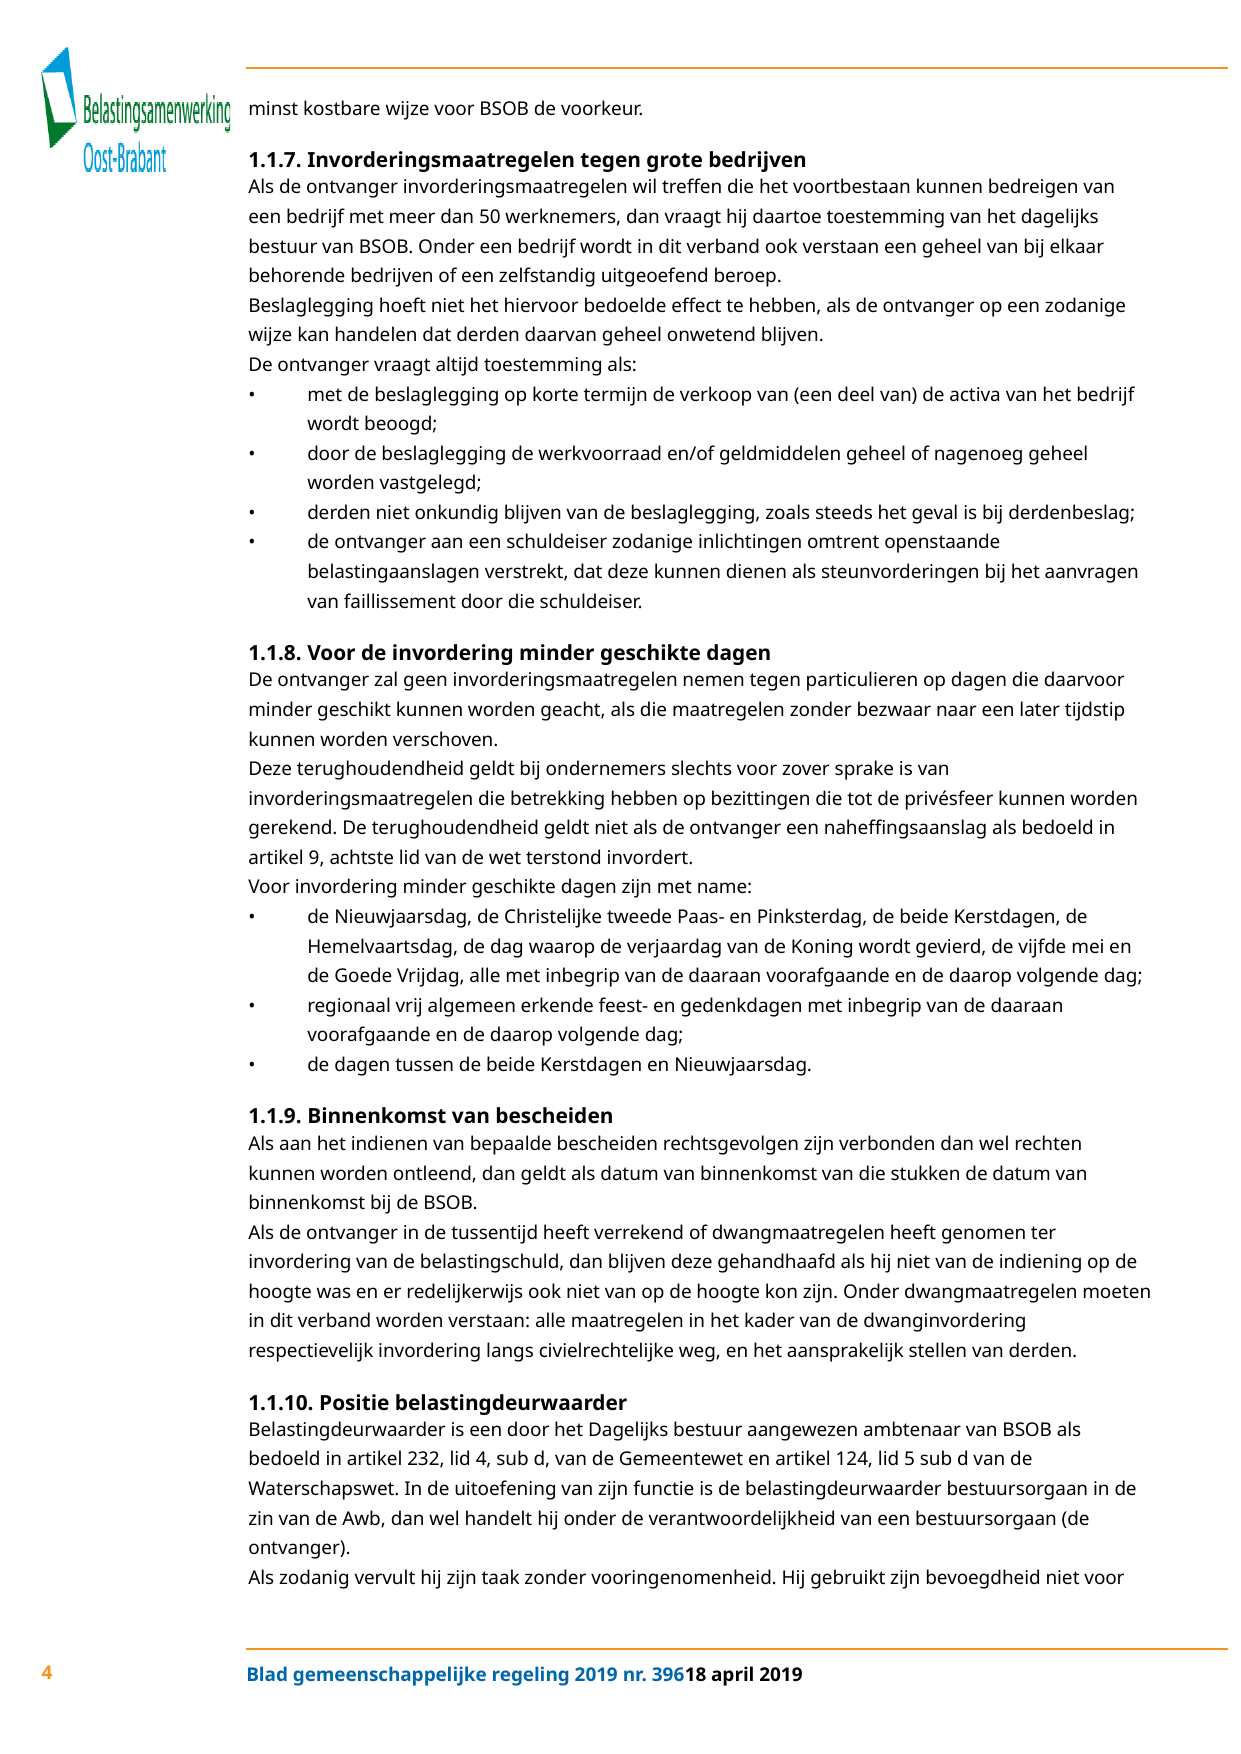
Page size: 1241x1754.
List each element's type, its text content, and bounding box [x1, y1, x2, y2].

text Belastingdeurwaarder is een door het Dagelijks bestuur aangewezen ambtenaar van BSOB als bedoeld in artikel 232, lid 4, sub d, van de Gemeentewet en artikel 124, lid 5 sub d van de Waterschapswet. In de uitoefening van zijn functie is de belastingdeurwaarder bestuursorgaan in de zin van de Awb, dan wel handelt hij onder de verantwoordelijkheid van een bestuursorgaan (de ontvanger). [248, 1416, 1152, 1560]
list regionaal vrij algemeen erkende feest- en gedenkdagen met inbegrip van de daaraan voorafgaande en de daarop volgende dag; [248, 992, 1152, 1047]
text Deze terughoudendheid geldt bij ondernemers slechts voor zover sprake is van invorderingsmaatregelen die betrekking hebben op bezittingen die tot de privésfeer kunnen worden gerekend. De terughoudendheid geldt niet als de ontvanger een naheffingsaanslag als bedoeld in artikel 9, achtste lid van de wet terstond invordert. [248, 755, 1152, 870]
list door de beslaglegging de werkvoorraad en/of geldmiddelen geheel of nagenoeg geheel worden vastgelegd; [248, 440, 1152, 495]
picture [91, 163, 96, 172]
picture [41, 47, 231, 172]
text Als de ontvanger in de tussentijd heeft verrekend of dwangmaatregelen heeft genomen ter invordering van de belastingschuld, dan blijven deze gehandhaafd als hij niet van de indiening op de hoogte was en er redelijkerwijs ook niet van op de hoogte kon zijn. Onder dwangmaatregelen moeten in dit verband worden verstaan: alle maatregelen in het kader van de dwanginvordering respectievelijk invordering langs civielrechtelijke weg, en het aansprakelijk stellen van derden. [248, 1219, 1152, 1363]
list de dagen tussen de beide Kerstdagen en Nieuwjaarsdag. [248, 1051, 1152, 1077]
text Als zodanig vervult hij zijn taak zonder vooringenomenheid. Hij gebruikt zijn bevoegdheid niet voor [248, 1564, 1152, 1590]
picture [100, 161, 105, 172]
text De ontvanger zal geen invorderingsmaatregelen nemen tegen particulieren op dagen die daarvoor minder geschikt kunnen worden geacht, als die maatregelen zonder bezwaar naar een later tijdstip kunnen worden verschoven. [248, 667, 1152, 752]
list derden niet onkundig blijven van de beslaglegging, zoals steeds het geval is bij derdenbeslag; [248, 499, 1152, 525]
picture [129, 155, 134, 172]
text Als aan het indienen van bepaalde bescheiden rechtsgevolgen zijn verbonden dan wel rechten kunnen worden ontleend, dan geldt als datum van binnenkomst van die stukken de datum van binnenkomst bij de BSOB. [248, 1130, 1152, 1215]
text 1.1.8. Voor de invordering minder geschikte dagen [248, 638, 1152, 667]
text 1.1.10. Positie belastingdeurwaarder [248, 1388, 1152, 1416]
text Voor invordering minder geschikte dagen zijn met name: [248, 874, 1152, 899]
list de Nieuwjaarsdag, de Christelijke tweede Paas- en Pinksterdag, de beide Kerstdagen, de Hemelvaartsdag, de dag waarop de verjaardag van de Koning wordt gevierd, de vijfde mei en de Goede Vrijdag, alle met inbegrip van de daaraan voorafgaande en de daarop volgende dag; [248, 903, 1152, 988]
text minst kostbare wijze voor BSOB de voorkeur. [248, 95, 1152, 121]
list de ontvanger aan een schuldeiser zodanige inlichtingen omtrent openstaande belastingaanslagen verstrekt, dat deze kunnen dienen als steunvorderingen bij het aanvragen van faillissement door die schuldeiser. [248, 529, 1152, 613]
picture [86, 146, 91, 169]
text Beslaglegging hoeft niet het hiervoor bedoelde effect te hebben, als de ontvanger op een zodanige wijze kan handelen dat derden daarvan geheel onwetend blijven. [248, 292, 1152, 347]
text 1.1.9. Binnenkomst van bescheiden [248, 1102, 1152, 1130]
text Als de ontvanger invorderingsmaatregelen wil treffen die het voortbestaan kunnen bedreigen van een bedrijf met meer dan 50 werknemers, dan vraagt hij daartoe toestemming van het dagelijks bestuur van BSOB. Onder een bedrijf wordt in dit verband ook verstaan een geheel van bij elkaar behorende bedrijven of een zelfstandig uitgeoefend beroep. [248, 174, 1152, 288]
text 1.1.7. Invorderingsmaatregelen tegen grote bedrijven [248, 145, 1152, 174]
list met de beslaglegging op korte termijn de verkoop van (een deel van) de activa van het bedrijf wordt beoogd; [248, 381, 1152, 436]
text De ontvanger vraagt altijd toestemming als: [248, 351, 1152, 377]
